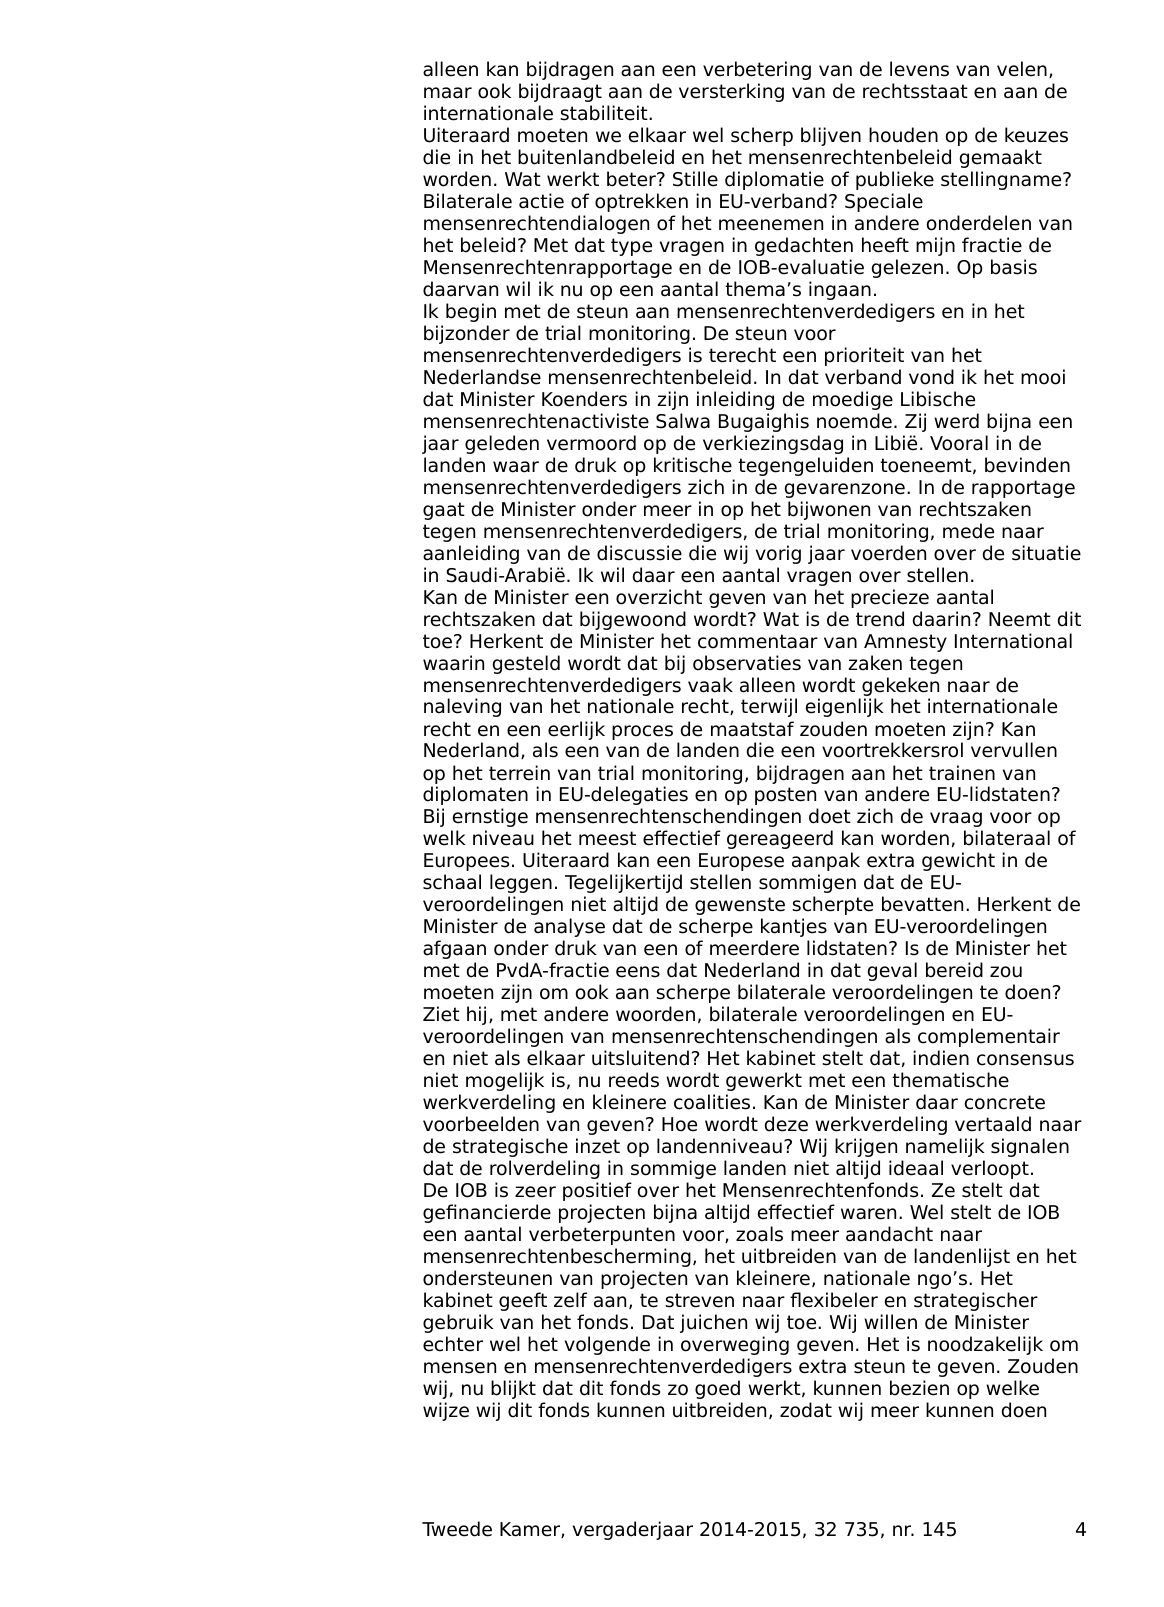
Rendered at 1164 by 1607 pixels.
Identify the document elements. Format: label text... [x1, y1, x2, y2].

text De IOB is zeer positief over het Mensenrechtenfonds. Ze stelt dat gefinancierde projecten bijna altijd effectief waren. Wel stelt de IOB een aantal verbeterpunten voor, zoals meer aandacht naar mensenrechtenbescherming, het uitbreiden van de landenlijst en het ondersteunen van projecten van kleinere, nationale ngo’s. Het kabinet geeft zelf aan, te streven naar flexibeler en strategischer gebruik van het fonds. Dat juichen wij toe. Wij willen de Minister echter wel het volgende in overweging geven. Het is noodzakelijk om mensen en mensenrechtenverdedigers extra steun te geven. Zouden wij, nu blijkt dat dit fonds zo goed werkt, kunnen bezien op welke wijze wij dit fonds kunnen uitbreiden, zodat wij meer kunnen doen [422, 1180, 1087, 1422]
text Bij ernstige mensenrechtenschendingen doet zich de vraag voor op welk niveau het meest effectief gereageerd kan worden, bilateraal of Europees. Uiteraard kan een Europese aanpak extra gewicht in de schaal leggen. Tegelijkertijd stellen sommigen dat de EU-veroordelingen niet altijd de gewenste scherpte bevatten. Herkent de Minister de analyse dat de scherpe kantjes van EU-veroordelingen afgaan onder druk van een of meerdere lidstaten? Is de Minister het met de PvdA-fractie eens dat Nederland in dat geval bereid zou moeten zijn om ook aan scherpe bilaterale veroordelingen te doen? Ziet hij, met andere woorden, bilaterale veroordelingen en EU-veroordelingen van mensenrechtenschendingen als complementair en niet als elkaar uitsluitend? Het kabinet stelt dat, indien consensus niet mogelijk is, nu reeds wordt gewerkt met een thematische werkverdeling en kleinere coalities. Kan de Minister daar concrete voorbeelden van geven? Hoe wordt deze werkverdeling vertaald naar de strategische inzet op landenniveau? Wij krijgen namelijk signalen dat de rolverdeling in sommige landen niet altijd ideaal verloopt. [422, 806, 1087, 1180]
text Ik begin met de steun aan mensenrechtenverdedigers en in het bijzonder de trial monitoring. De steun voor mensenrechtenverdedigers is terecht een prioriteit van het Nederlandse mensenrechtenbeleid. In dat verband vond ik het mooi dat Minister Koenders in zijn inleiding de moedige Libische mensenrechtenactiviste Salwa Bugaighis noemde. Zij werd bijna een jaar geleden vermoord op de verkiezingsdag in Libië. Vooral in de landen waar de druk op kritische tegengeluiden toeneemt, bevinden mensenrechtenverdedigers zich in de gevarenzone. In de rapportage gaat de Minister onder meer in op het bijwonen van rechtszaken tegen mensenrechtenverdedigers, de trial monitoring, mede naar aanleiding van de discussie die wij vorig jaar voerden over de situatie in Saudi-Arabië. Ik wil daar een aantal vragen over stellen. [422, 301, 1087, 587]
text Kan de Minister een overzicht geven van het precieze aantal rechtszaken dat bijgewoond wordt? Wat is de trend daarin? Neemt dit toe? Herkent de Minister het commentaar van Amnesty International waarin gesteld wordt dat bij observaties van zaken tegen mensenrechtenverdedigers vaak alleen wordt gekeken naar de naleving van het nationale recht, terwijl eigenlijk het internationale recht en een eerlijk proces de maatstaf zouden moeten zijn? Kan Nederland, als een van de landen die een voortrekkersrol vervullen op het terrein van trial monitoring, bijdragen aan het trainen van diplomaten in EU-delegaties en op posten van andere EU-lidstaten? [422, 587, 1087, 806]
text Uiteraard moeten we elkaar wel scherp blijven houden op de keuzes die in het buitenlandbeleid en het mensenrechtenbeleid gemaakt worden. Wat werkt beter? Stille diplomatie of publieke stellingname? Bilaterale actie of optrekken in EU-verband? Speciale mensenrechtendialogen of het meenemen in andere onderdelen van het beleid? Met dat type vragen in gedachten heeft mijn fractie de Mensenrechtenrapportage en de IOB-evaluatie gelezen. Op basis daarvan wil ik nu op een aantal thema’s ingaan. [422, 125, 1087, 301]
text alleen kan bijdragen aan een verbetering van de levens van velen, maar ook bijdraagt aan de versterking van de rechtsstaat en aan de internationale stabiliteit. [422, 59, 1087, 125]
